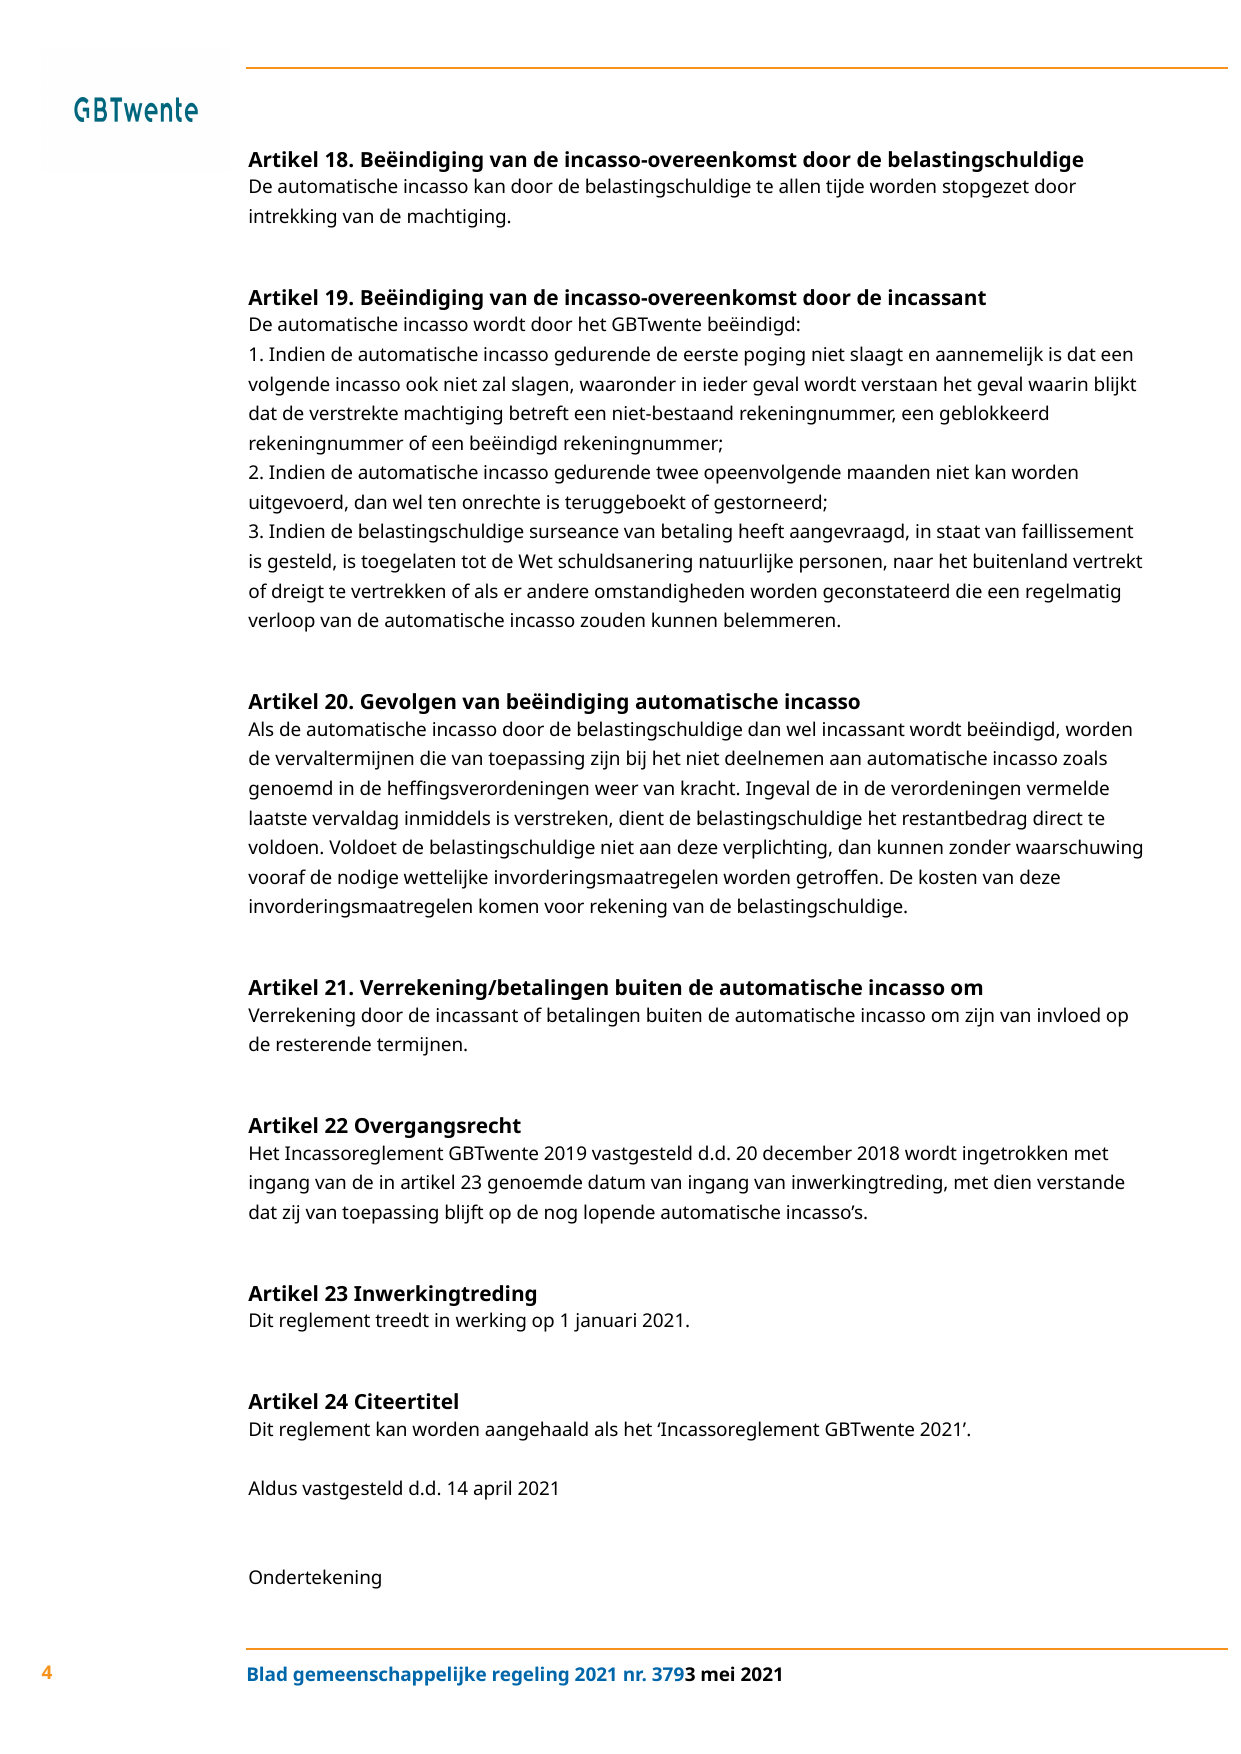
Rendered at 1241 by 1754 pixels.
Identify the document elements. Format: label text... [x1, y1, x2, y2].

text Aldus vastgesteld d.d. 14 april 2021 [248, 1475, 1152, 1501]
text Artikel 23 Inwerkingtreding [248, 1279, 1152, 1307]
text Ondertekening [248, 1564, 1152, 1589]
text Artikel 18. Beëindiging van de incasso-overeenkomst door de belastingschuldige [248, 145, 1152, 174]
picture [41, 47, 231, 172]
text Het Incassoreglement GBTwente 2019 vastgesteld d.d. 20 december 2018 wordt ingetrokken met ingang van de in artikel 23 genoemde datum van ingang van inwerkingtreding, met dien verstande dat zij van toepassing blijft op de nog lopende automatische incasso’s. [248, 1140, 1152, 1225]
text Artikel 19. Beëindiging van de incasso-overeenkomst door de incassant [248, 283, 1152, 312]
text Dit reglement treedt in werking op 1 januari 2021. [248, 1307, 1152, 1333]
text Verrekening door de incassant of betalingen buiten de automatische incasso om zijn van invloed op de resterende termijnen. [248, 1002, 1152, 1057]
text Artikel 20. Gevolgen van beëindiging automatische incasso [248, 687, 1152, 716]
text 1. Indien de automatische incasso gedurende de eerste poging niet slaagt en aannemelijk is dat een volgende incasso ook niet zal slagen, waaronder in ieder geval wordt verstaan het geval waarin blijkt dat de verstrekte machtiging betreft een niet-bestaand rekeningnummer, een geblokkeerd rekeningnummer of een beëindigd rekeningnummer; [248, 341, 1152, 456]
text De automatische incasso kan door de belastingschuldige te allen tijde worden stopgezet door intrekking van de machtiging. [248, 174, 1152, 229]
text 3. Indien de belastingschuldige surseance van betaling heeft aangevraagd, in staat van faillissement is gesteld, is toegelaten tot de Wet schuldsanering natuurlijke personen, naar het buitenland vertrekt of dreigt te vertrekken of als er andere omstandigheden worden geconstateerd die een regelmatig verloop van de automatische incasso zouden kunnen belemmeren. [248, 519, 1152, 633]
text Dit reglement kan worden aangehaald als het ‘Incassoreglement GBTwente 2021’. [248, 1416, 1152, 1442]
text Artikel 21. Verrekening/betalingen buiten de automatische incasso om [248, 973, 1152, 1002]
text Als de automatische incasso door de belastingschuldige dan wel incassant wordt beëindigd, worden de vervaltermijnen die van toepassing zijn bij het niet deelnemen aan automatische incasso zoals genoemd in de heffingsverordeningen weer van kracht. Ingeval de in de verordeningen vermelde laatste vervaldag inmiddels is verstreken, dient de belastingschuldige het restantbedrag direct te voldoen. Voldoet de belastingschuldige niet aan deze verplichting, dan kunnen zonder waarschuwing vooraf de nodige wettelijke invorderingsmaatregelen worden getroffen. De kosten van deze invorderingsmaatregelen komen voor rekening van de belastingschuldige. [248, 716, 1152, 919]
text De automatische incasso wordt door het GBTwente beëindigd: [248, 312, 1152, 337]
text Artikel 24 Citeertitel [248, 1387, 1152, 1416]
text Artikel 22 Overgangsrecht [248, 1111, 1152, 1140]
text 2. Indien de automatische incasso gedurende twee opeenvolgende maanden niet kan worden uitgevoerd, dan wel ten onrechte is teruggeboekt of gestorneerd; [248, 459, 1152, 515]
